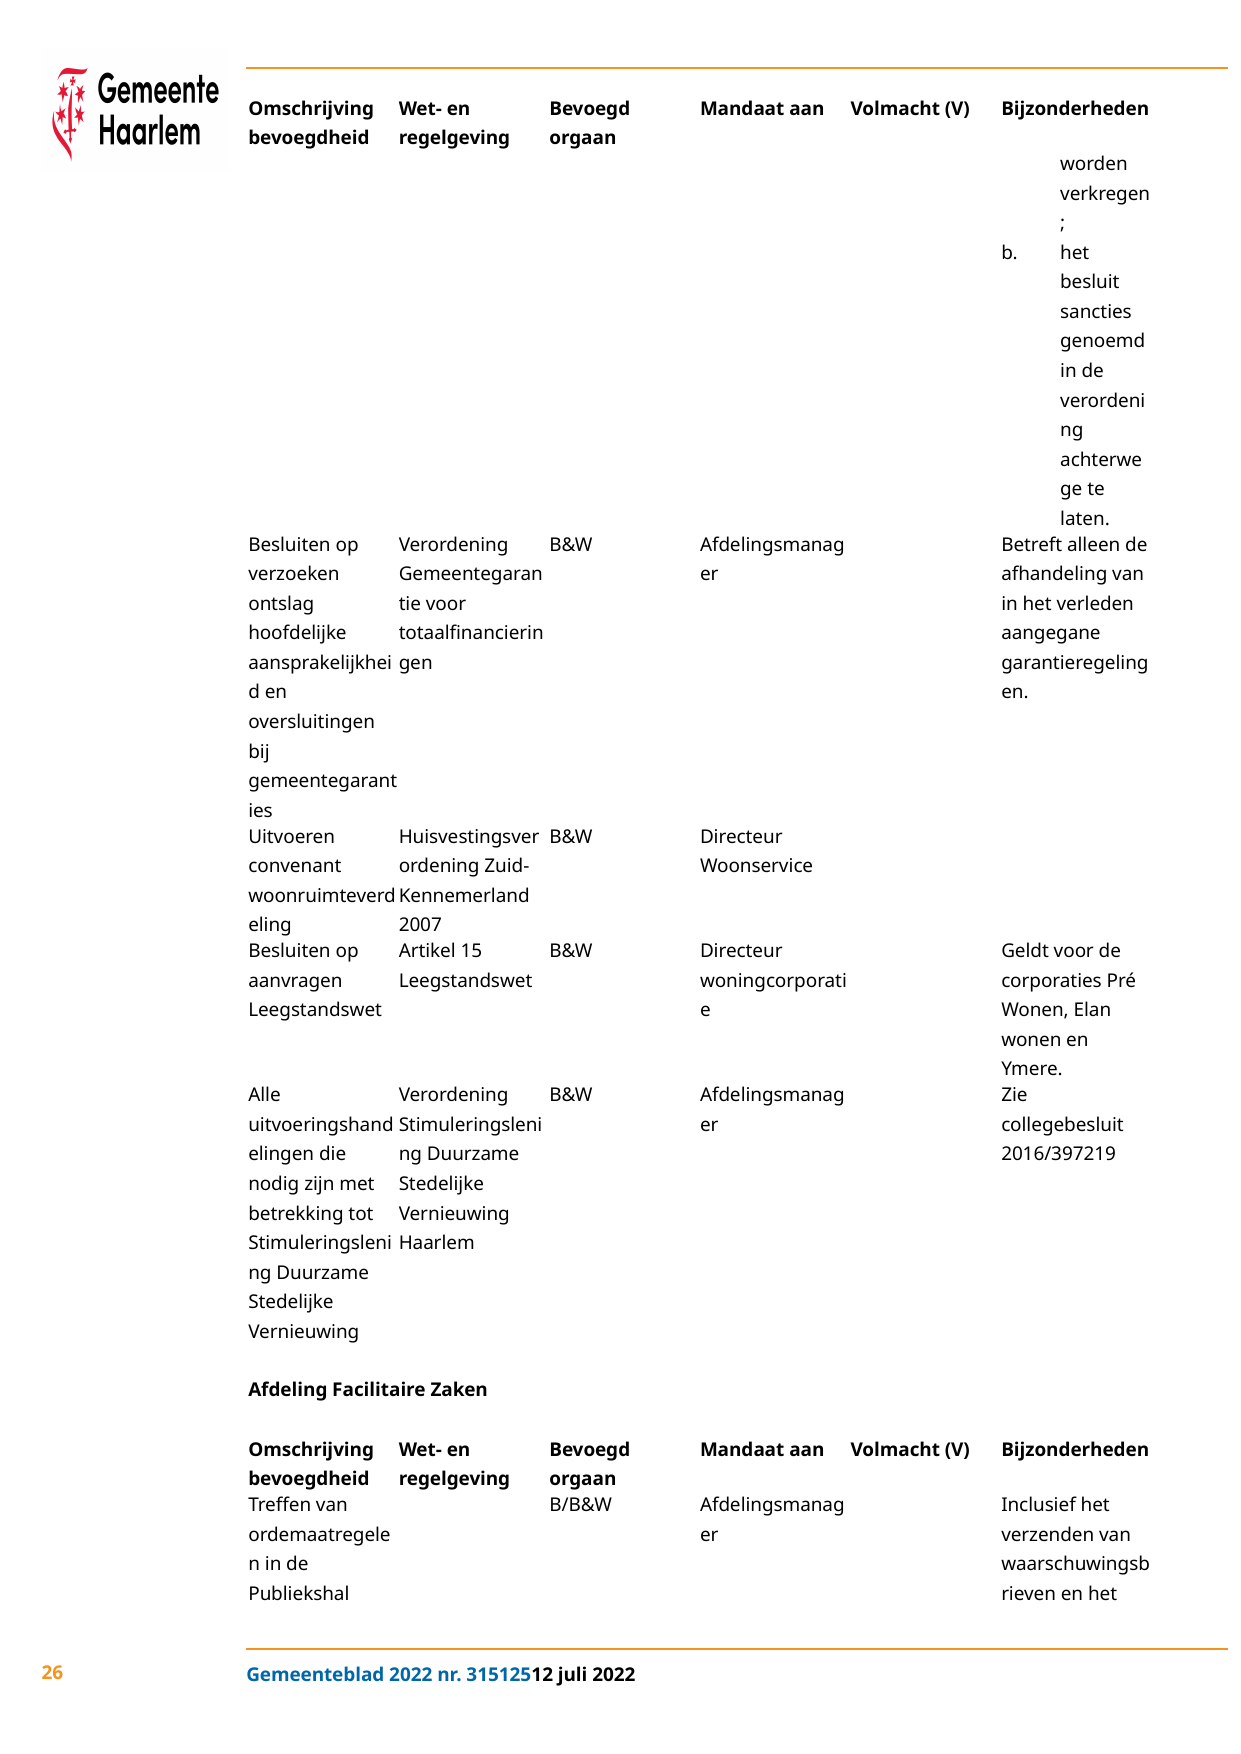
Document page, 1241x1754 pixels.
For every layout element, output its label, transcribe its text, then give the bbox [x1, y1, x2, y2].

table_header Mandaat aan [700, 1436, 850, 1491]
table_cell Treffen van ordemaatregelen in de Publiekshal [248, 1491, 398, 1606]
table_cell [850, 823, 1001, 937]
table_cell [549, 150, 700, 531]
table_cell Geldt voor de corporaties Pré Wonen, Elan wonen en Ymere. [1001, 937, 1152, 1081]
table_cell Artikel 15 Leegstandswet [399, 937, 549, 1081]
table_header Wet- en regelgeving [399, 1436, 549, 1491]
table_cell worden verkregen; het besluit sancties genoemd in de verordening achterwege te laten. [1001, 150, 1152, 531]
table_header Volmacht (V) [850, 95, 1001, 150]
table_header Wet- en regelgeving [399, 95, 549, 150]
table_cell B&W [549, 1081, 700, 1344]
table_cell B&W [549, 531, 700, 823]
table_cell [850, 531, 1001, 823]
table_header Bijzonderheden [1001, 95, 1152, 150]
table_cell [850, 937, 1001, 1081]
table_cell Huisvestingsverordening Zuid-Kennemerland 2007 [399, 823, 549, 937]
table_cell Besluiten op aanvragen Leegstandswet [248, 937, 398, 1081]
table_header Mandaat aan [700, 95, 850, 150]
table_cell Inclusief het verzenden van waarschuwingsbrieven en het [1001, 1491, 1152, 1606]
table_cell [850, 1081, 1001, 1344]
table_cell Afdelingsmanager [700, 1491, 850, 1606]
picture [41, 47, 231, 172]
table_header Volmacht (V) [850, 1436, 1001, 1491]
table_cell B&W [549, 823, 700, 937]
table_cell [1001, 823, 1152, 937]
table_cell Directeur woningcorporatie [700, 937, 850, 1081]
table_header Bevoegd orgaan [549, 1436, 700, 1491]
table_header Bijzonderheden [1001, 1436, 1152, 1491]
table_cell [850, 1491, 1001, 1606]
table_cell [850, 150, 1001, 531]
table_cell B/B&W [549, 1491, 700, 1606]
table_cell Afdelingsmanager [700, 1081, 850, 1344]
table_cell [399, 150, 549, 531]
table_cell Besluiten op verzoeken ontslag hoofdelijke aansprakelijkheid en oversluitingen bij gemeentegaranties [248, 531, 398, 823]
table_header Omschrijving bevoegdheid [248, 95, 398, 150]
table_cell Afdelingsmanager [700, 531, 850, 823]
table_cell Verordening Stimuleringslening Duurzame Stedelijke Vernieuwing Haarlem [399, 1081, 549, 1344]
text Afdeling Facilitaire Zaken [248, 1377, 1152, 1402]
table_cell B&W [549, 937, 700, 1081]
table_header Bevoegd orgaan [549, 95, 700, 150]
table_cell Betreft alleen de afhandeling van in het verleden aangegane garantieregelingen. [1001, 531, 1152, 823]
table_cell Directeur Woonservice [700, 823, 850, 937]
table_cell Uitvoeren convenant woonruimteverdeling [248, 823, 398, 937]
table_cell Verordening Gemeentegarantie voor totaalfinancieringen [399, 531, 549, 823]
table_cell [248, 150, 398, 531]
table_cell Alle uitvoeringshandelingen die nodig zijn met betrekking tot Stimuleringslening Duurzame Stedelijke Vernieuwing [248, 1081, 398, 1344]
table_cell [700, 150, 850, 531]
table_cell [399, 1491, 549, 1606]
table_cell Zie collegebesluit 2016/397219 [1001, 1081, 1152, 1344]
table_header Omschrijving bevoegdheid [248, 1436, 398, 1491]
